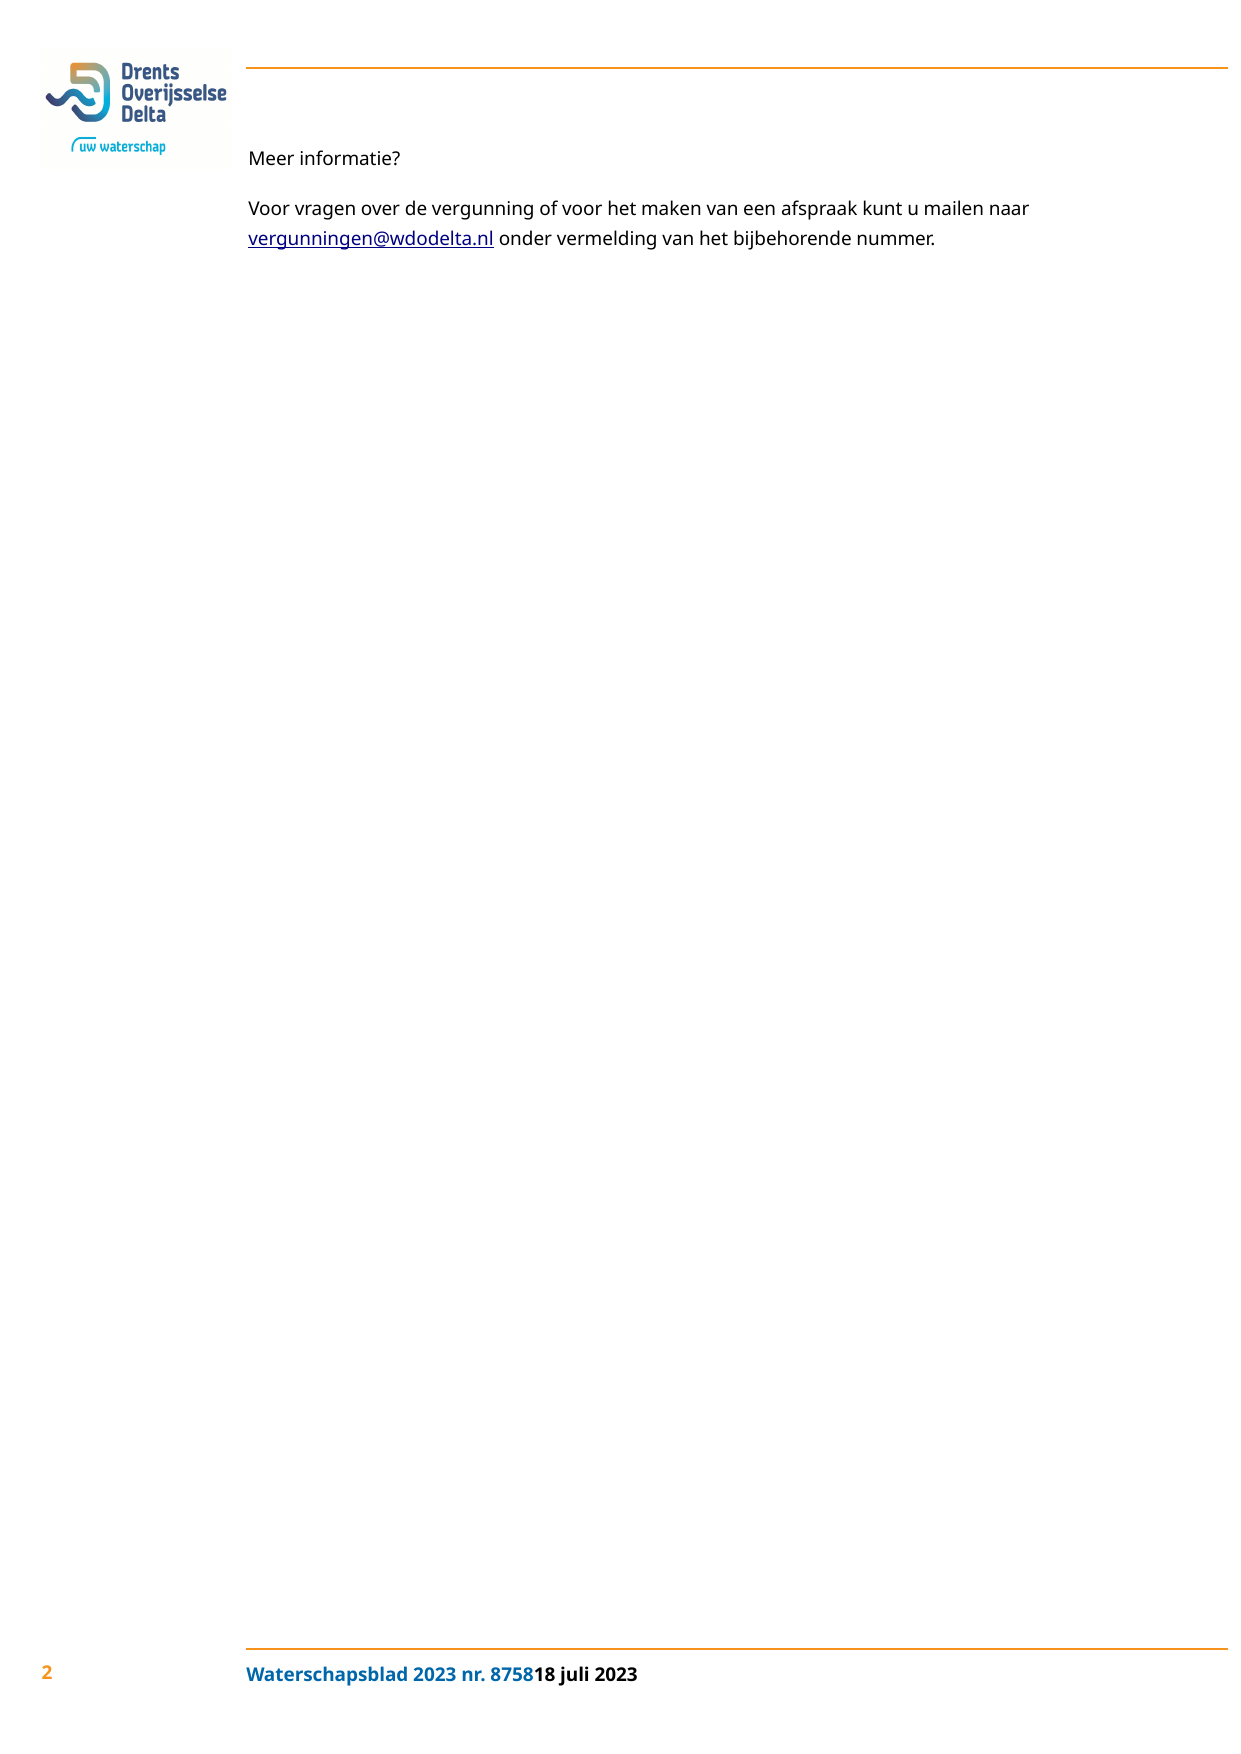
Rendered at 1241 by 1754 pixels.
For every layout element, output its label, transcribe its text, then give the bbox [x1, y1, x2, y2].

picture [41, 47, 231, 172]
text Meer informatie? [248, 145, 1152, 171]
text Voor vragen over de vergunning of voor het maken van een afspraak kunt u mailen naar vergunningen@wdodelta.nl onder vermelding van het bijbehorende nummer. [248, 196, 1152, 251]
